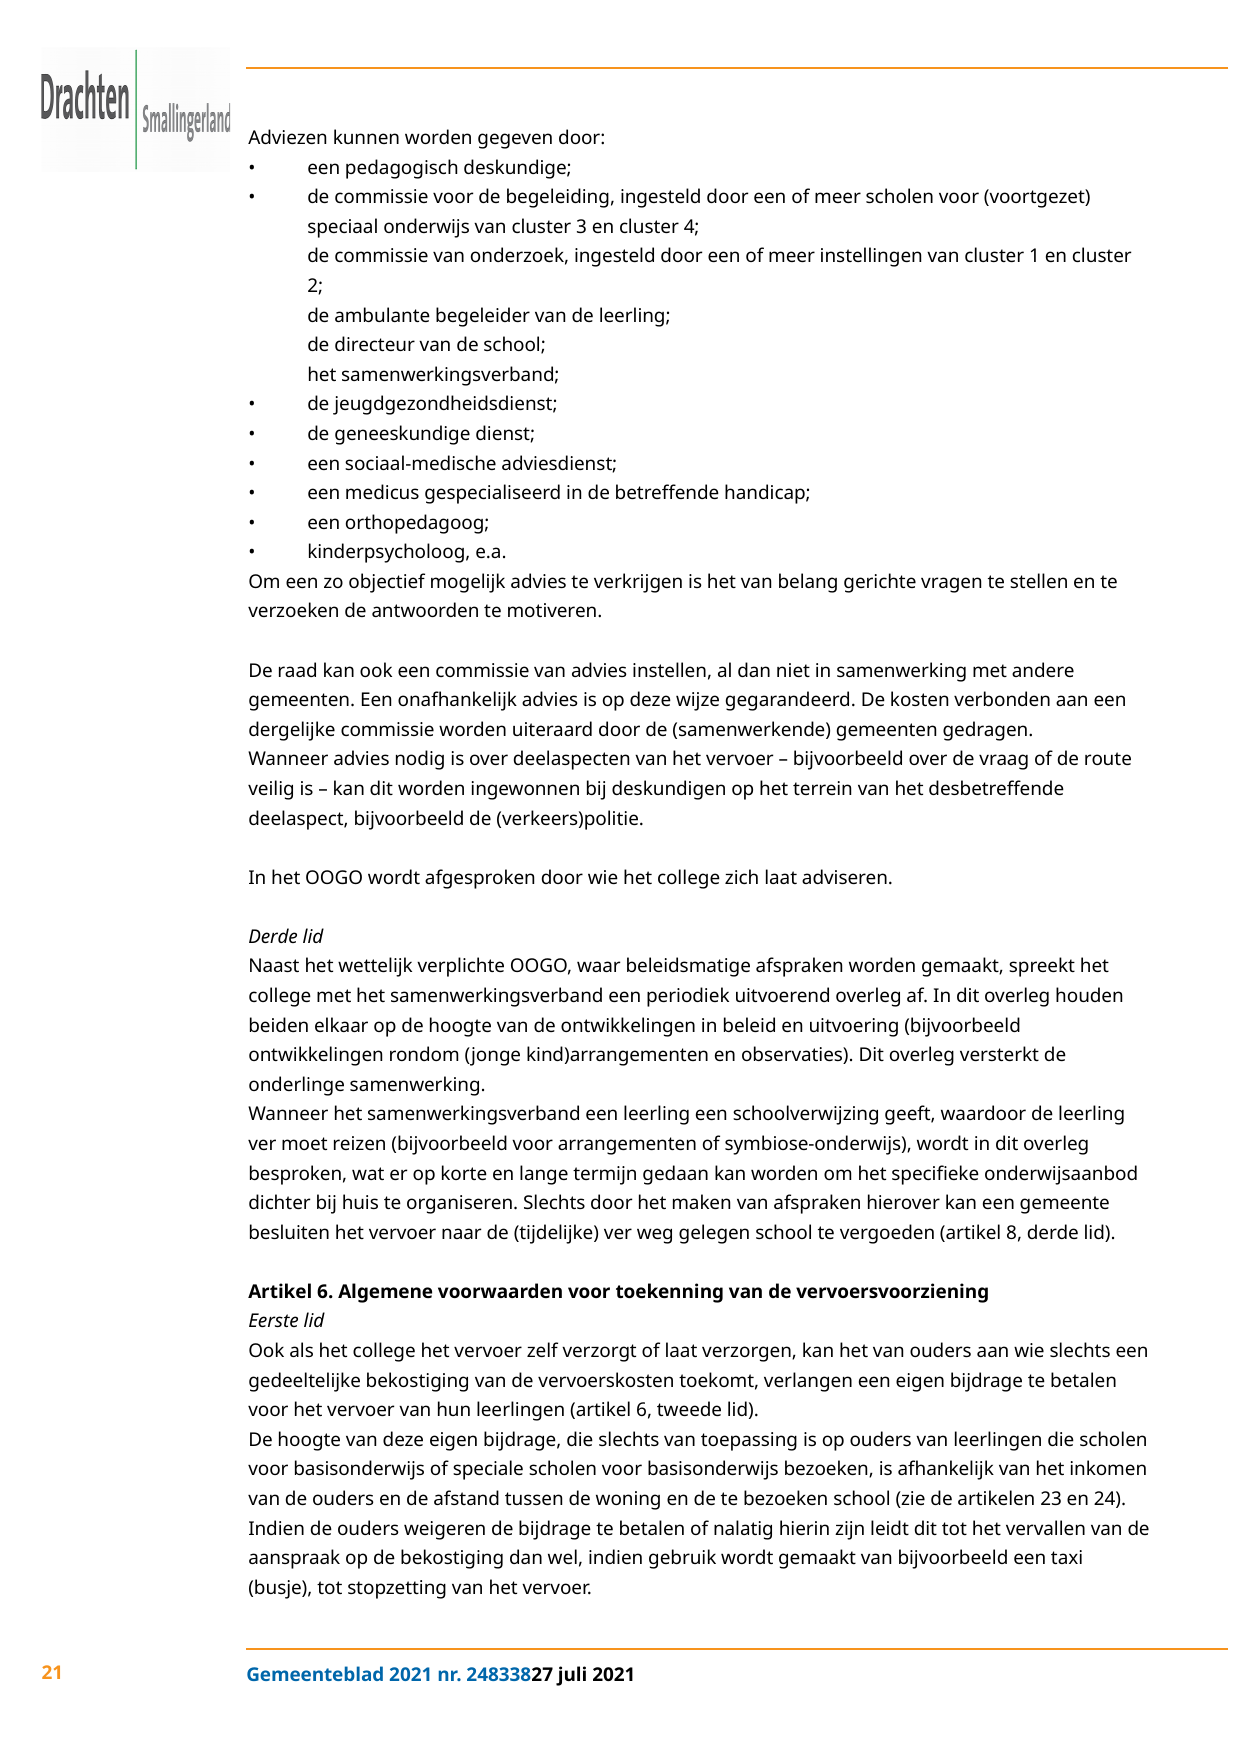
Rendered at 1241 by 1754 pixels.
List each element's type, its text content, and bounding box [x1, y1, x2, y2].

list kinderpsycholoog, e.a. [248, 538, 1152, 564]
text Wanneer advies nodig is over deelaspecten van het vervoer – bijvoorbeeld over de vraag of de route veilig is – kan dit worden ingewonnen bij deskundigen op het terrein van het desbetreffende deelaspect, bijvoorbeeld de (verkeers)politie. [248, 746, 1152, 831]
list de commissie voor de begeleiding, ingesteld door een of meer scholen voor (voortgezet) speciaal onderwijs van cluster 3 en cluster 4; [248, 183, 1152, 239]
list een medicus gespecialiseerd in de betreffende handicap; [248, 479, 1152, 505]
list het samenwerkingsverband; [248, 361, 1152, 387]
list een pedagogisch deskundige; [248, 154, 1152, 180]
list de ambulante begeleider van de leerling; [248, 302, 1152, 328]
list de jeugdgezondheidsdienst; [248, 391, 1152, 416]
text Adviezen kunnen worden gegeven door: [248, 124, 1152, 150]
text Artikel 6. Algemene voorwaarden voor toekenning van de vervoersvoorziening [248, 1278, 1152, 1304]
text Wanneer het samenwerkingsverband een leerling een schoolverwijzing geeft, waardoor de leerling ver moet reizen (bijvoorbeeld voor arrangementen of symbiose-onderwijs), wordt in dit overleg besproken, wat er op korte en lange termijn gedaan kan worden om het specifieke onderwijsaanbod dichter bij huis te organiseren. Slechts door het maken van afspraken hierover kan een gemeente besluiten het vervoer naar de (tijdelijke) ver weg gelegen school te vergoeden (artikel 8, derde lid). [248, 1101, 1152, 1245]
text Ook als het college het vervoer zelf verzorgt of laat verzorgen, kan het van ouders aan wie slechts een gedeeltelijke bekostiging van de vervoerskosten toekomt, verlangen een eigen bijdrage te betalen voor het vervoer van hun leerlingen (artikel 6, tweede lid). [248, 1337, 1152, 1422]
picture [41, 47, 231, 172]
list de commissie van onderzoek, ingesteld door een of meer instellingen van cluster 1 en cluster 2; [248, 243, 1152, 298]
text De hoogte van deze eigen bijdrage, die slechts van toepassing is op ouders van leerlingen die scholen voor basisonderwijs of speciale scholen voor basisonderwijs bezoeken, is afhankelijk van het inkomen van de ouders en de afstand tussen de woning en de te bezoeken school (zie de artikelen 23 en 24). Indien de ouders weigeren de bijdrage te betalen of nalatig hierin zijn leidt dit tot het vervallen van de aanspraak op de bekostiging dan wel, indien gebruik wordt gemaakt van bijvoorbeeld een taxi (busje), tot stopzetting van het vervoer. [248, 1426, 1152, 1600]
list een orthopedagoog; [248, 509, 1152, 535]
text Eerste lid [248, 1308, 1152, 1333]
list de directeur van de school; [248, 331, 1152, 357]
text Naast het wettelijk verplichte OOGO, waar beleidsmatige afspraken worden gemaakt, spreekt het college met het samenwerkingsverband een periodiek uitvoerend overleg af. In dit overleg houden beiden elkaar op de hoogte van de ontwikkelingen in beleid en uitvoering (bijvoorbeeld ontwikkelingen rondom (jonge kind)arrangementen en observaties). Dit overleg versterkt de onderlinge samenwerking. [248, 953, 1152, 1097]
list een sociaal-medische adviesdienst; [248, 450, 1152, 476]
text De raad kan ook een commissie van advies instellen, al dan niet in samenwerking met andere gemeenten. Een onafhankelijk advies is op deze wijze gegarandeerd. De kosten verbonden aan een dergelijke commissie worden uiteraard door de (samenwerkende) gemeenten gedragen. [248, 657, 1152, 742]
text Derde lid [248, 923, 1152, 949]
text In het OOGO wordt afgesproken door wie het college zich laat adviseren. [248, 864, 1152, 890]
list de geneeskundige dienst; [248, 420, 1152, 446]
text Om een zo objectief mogelijk advies te verkrijgen is het van belang gerichte vragen te stellen en te verzoeken de antwoorden te motiveren. [248, 568, 1152, 623]
